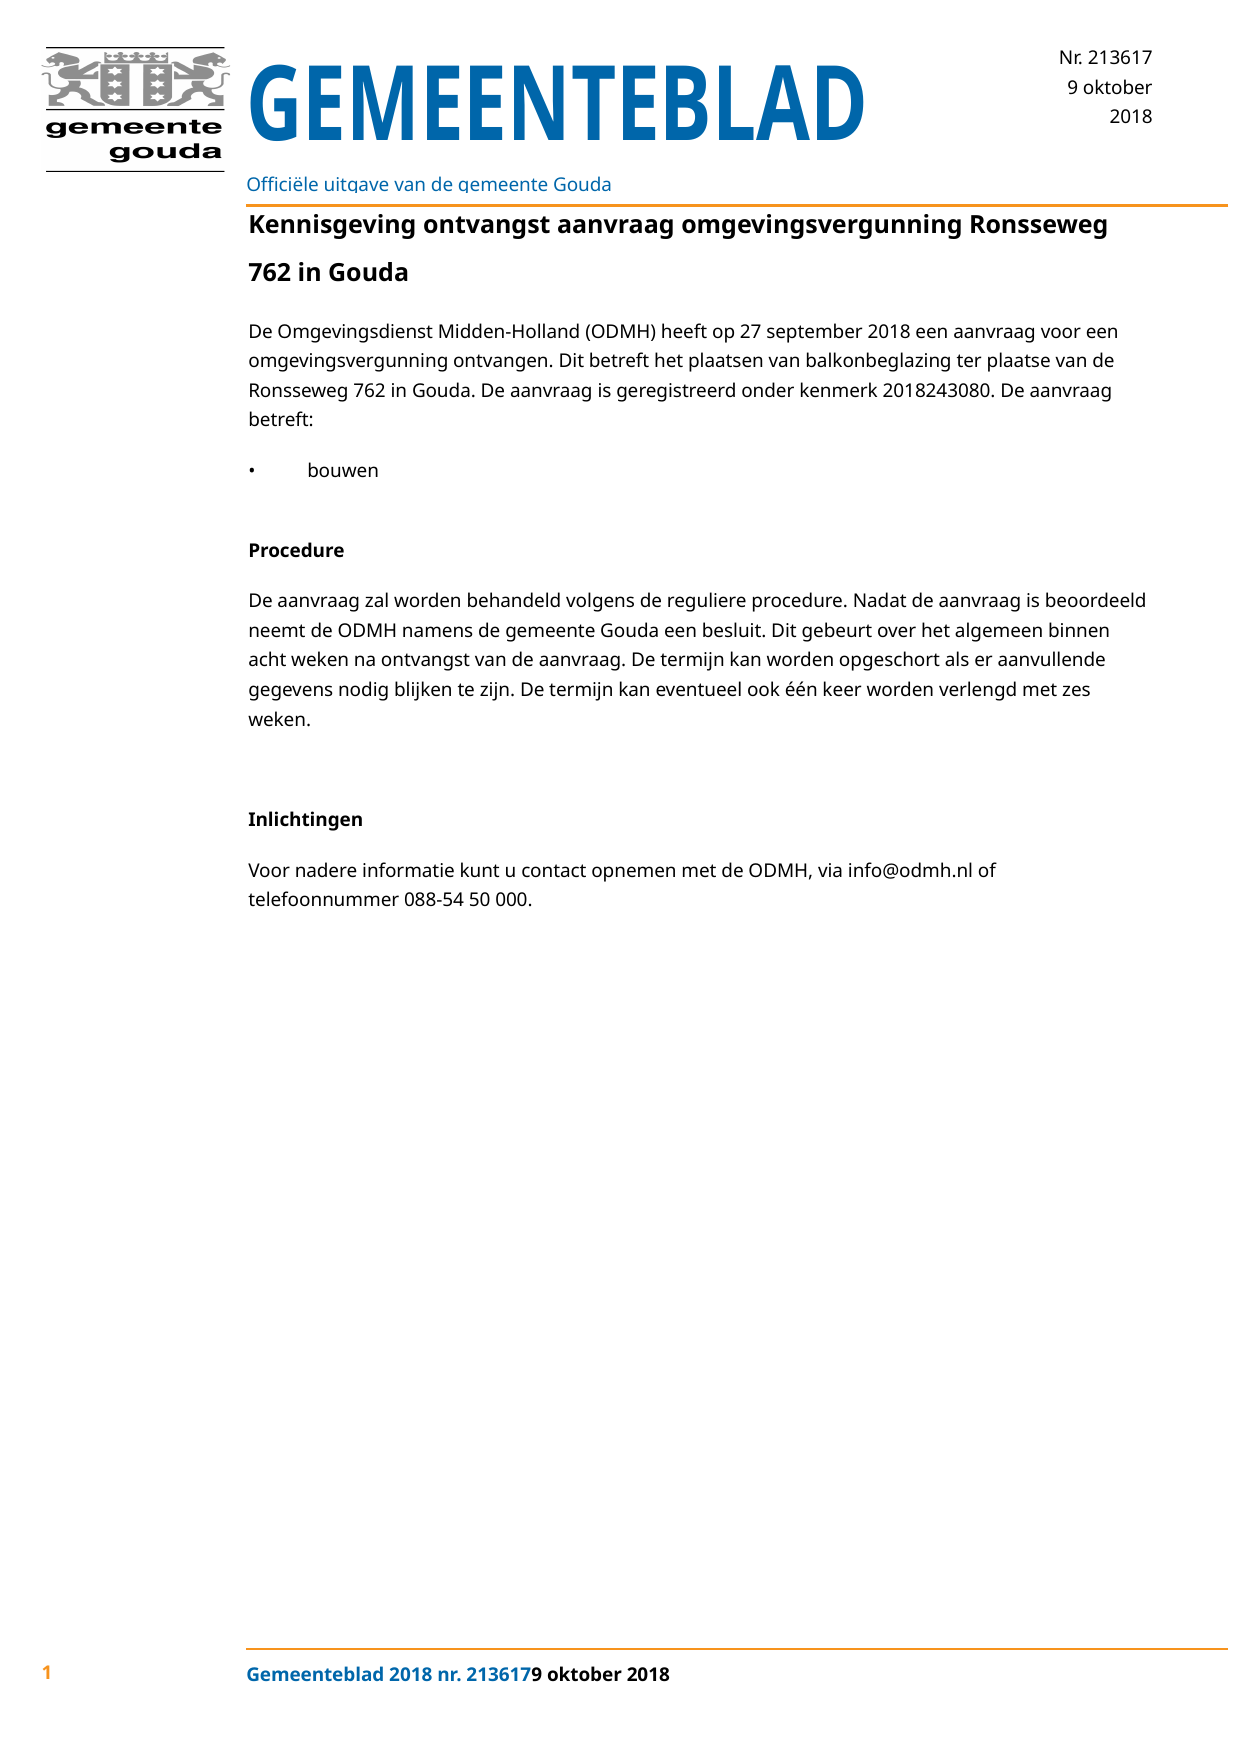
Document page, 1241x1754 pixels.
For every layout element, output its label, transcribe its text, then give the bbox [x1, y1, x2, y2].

text Kennisgeving ontvangst aanvraag omgevingsvergunning Ronsseweg 762 in Gouda [248, 207, 1152, 288]
text De Omgevingsdienst Midden-Holland (ODMH) heeft op 27 september 2018 een aanvraag voor een omgevingsvergunning ontvangen. Dit betreft het plaatsen van balkonbeglazing ter plaatse van de Ronsseweg 762 in Gouda. De aanvraag is geregistreerd onder kenmerk 2018243080. De aanvraag betreft: [248, 318, 1152, 432]
text Voor nadere informatie kunt u contact opnemen met de ODMH, via info@odmh.nl of telefoonnummer 088-54 50 000. [248, 857, 1152, 912]
picture [41, 47, 231, 172]
list bouwen [248, 457, 1152, 483]
text De aanvraag zal worden behandeld volgens de reguliere procedure. Nadat de aanvraag is beoordeeld neemt de ODMH namens de gemeente Gouda een besluit. Dit gebeurt over het algemeen binnen acht weken na ontvangst van de aanvraag. De termijn kan worden opgeschort als er aanvullende gegevens nodig blijken te zijn. De termijn kan eventueel ook één keer worden verlengd met zes weken. [248, 587, 1152, 732]
text Inlichtingen [248, 807, 1152, 832]
text Procedure [248, 537, 1152, 563]
